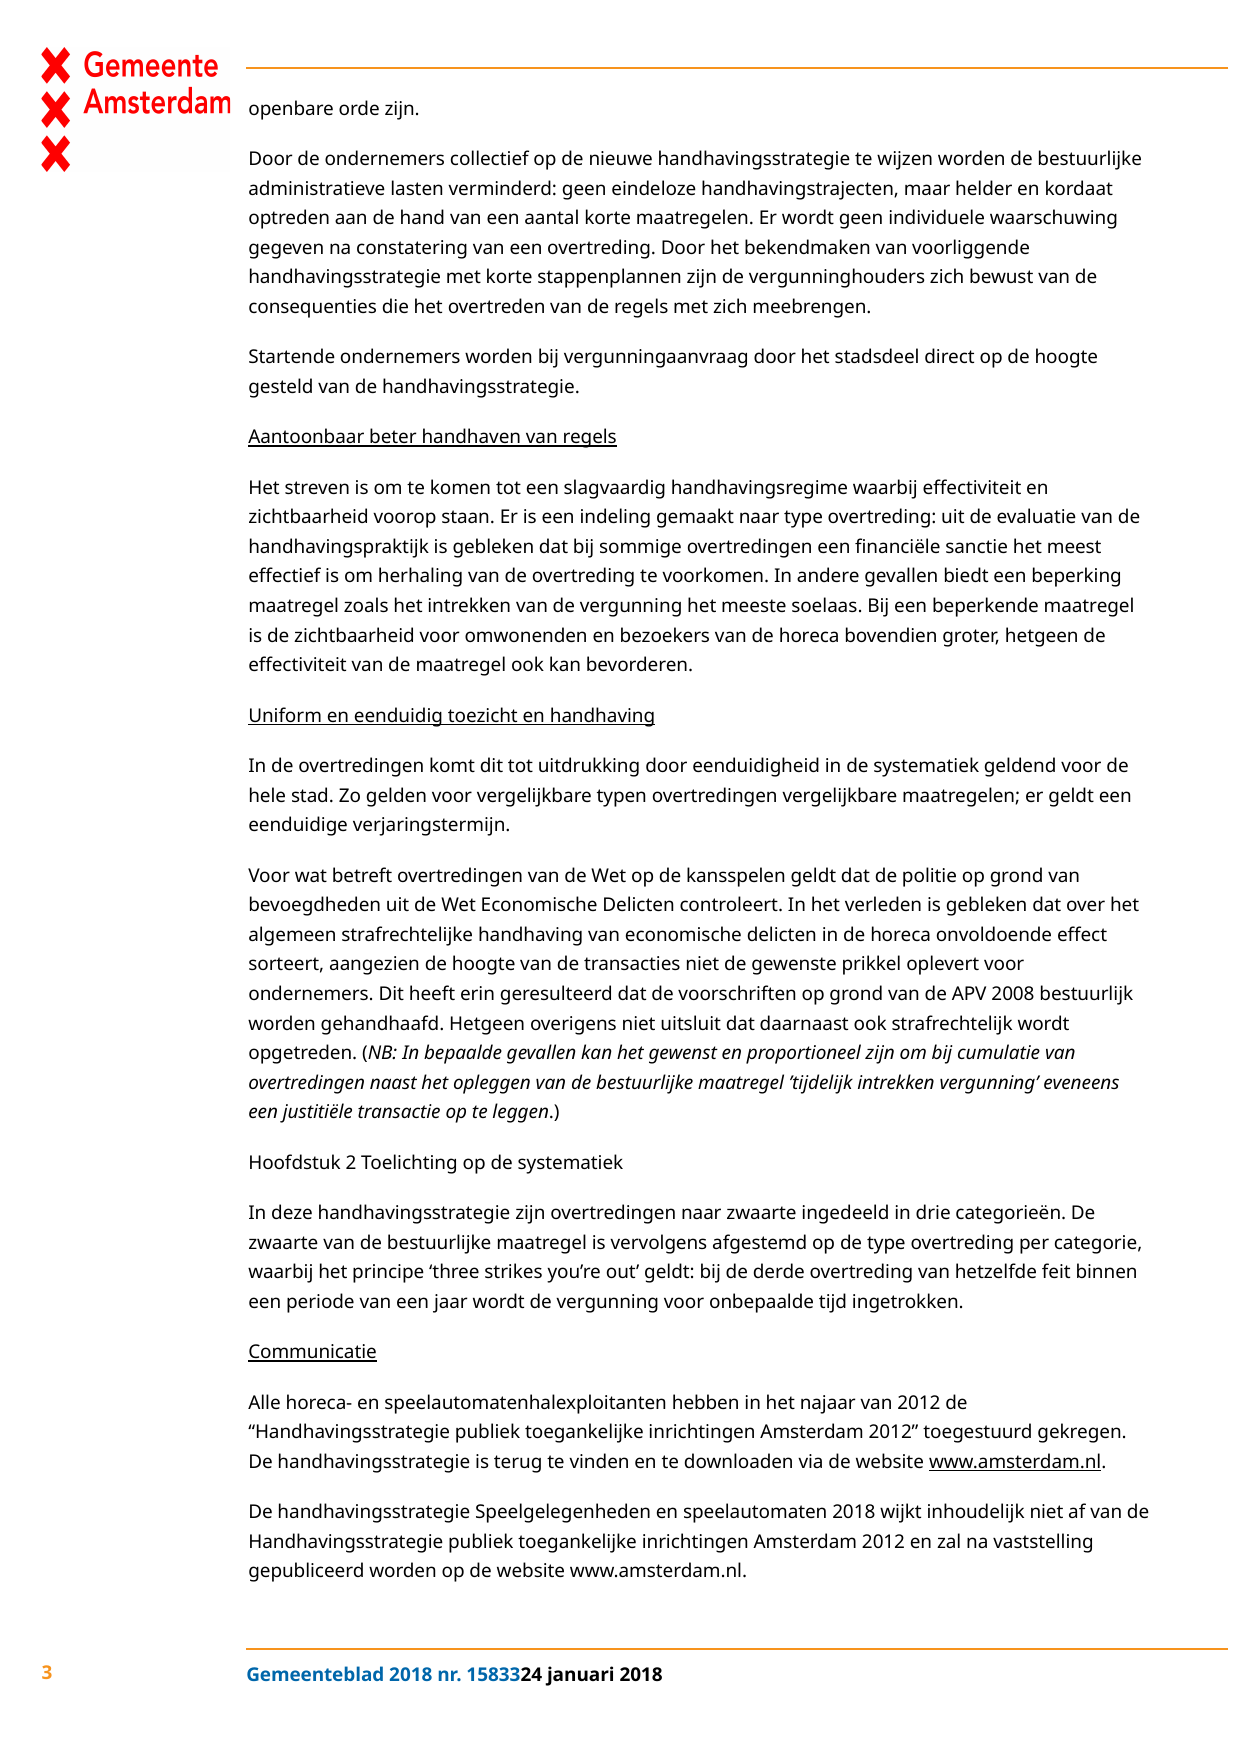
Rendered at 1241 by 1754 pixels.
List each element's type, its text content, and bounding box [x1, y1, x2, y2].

text In deze handhavingsstrategie zijn overtredingen naar zwaarte ingedeeld in drie categorieën. De zwaarte van de bestuurlijke maatregel is vervolgens afgestemd op de type overtreding per categorie, waarbij het principe ‘three strikes you’re out’ geldt: bij de derde overtreding van hetzelfde feit binnen een periode van een jaar wordt de vergunning voor onbepaalde tijd ingetrokken. [248, 1199, 1152, 1314]
text In de overtredingen komt dit tot uitdrukking door eenduidigheid in de systematiek geldend voor de hele stad. Zo gelden voor vergelijkbare typen overtredingen vergelijkbare maatregelen; er geldt een eenduidige verjaringstermijn. [248, 752, 1152, 837]
text Hoofdstuk 2 Toelichting op de systematiek [248, 1149, 1152, 1175]
text Aantoonbaar beter handhaven van regels [248, 423, 1152, 449]
text Alle horeca- en speelautomatenhalexploitanten hebben in het najaar van 2012 de “Handhavingsstrategie publiek toegankelijke inrichtingen Amsterdam 2012” toegestuurd gekregen. De handhavingsstrategie is terug te vinden en te downloaden via de website www.amsterdam.nl. [248, 1389, 1152, 1474]
text Startende ondernemers worden bij vergunningaanvraag door het stadsdeel direct op de hoogte gesteld van de handhavingsstrategie. [248, 343, 1152, 399]
text Communicatie [248, 1338, 1152, 1364]
text openbare orde zijn. [248, 95, 1152, 121]
text Uniform en eenduidig toezicht en handhaving [248, 702, 1152, 728]
text Door de ondernemers collectief op de nieuwe handhavingsstrategie te wijzen worden de bestuurlijke administratieve lasten verminderd: geen eindeloze handhavingstrajecten, maar helder en kordaat optreden aan de hand van een aantal korte maatregelen. Er wordt geen individuele waarschuwing gegeven na constatering van een overtreding. Door het bekendmaken van voorliggende handhavingsstrategie met korte stappenplannen zijn de vergunninghouders zich bewust van de consequenties die het overtreden van de regels met zich meebrengen. [248, 145, 1152, 319]
text Het streven is om te komen tot een slagvaardig handhavingsregime waarbij effectiviteit en zichtbaarheid voorop staan. Er is een indeling gemaakt naar type overtreding: uit de evaluatie van de handhavingspraktijk is gebleken dat bij sommige overtredingen een financiële sanctie het meest effectief is om herhaling van de overtreding te voorkomen. In andere gevallen biedt een beperking maatregel zoals het intrekken van de vergunning het meeste soelaas. Bij een beperkende maatregel is de zichtbaarheid voor omwonenden en bezoekers van de horeca bovendien groter, hetgeen de effectiviteit van de maatregel ook kan bevorderen. [248, 474, 1152, 677]
text De handhavingsstrategie Speelgelegenheden en speelautomaten 2018 wijkt inhoudelijk niet af van de Handhavingsstrategie publiek toegankelijke inrichtingen Amsterdam 2012 en zal na vaststelling gepubliceerd worden op de website www.amsterdam.nl. [248, 1498, 1152, 1583]
picture [41, 47, 231, 172]
text Voor wat betreft overtredingen van de Wet op de kansspelen geldt dat de politie op grond van bevoegdheden uit de Wet Economische Delicten controleert. In het verleden is gebleken dat over het algemeen strafrechtelijke handhaving van economische delicten in de horeca onvoldoende effect sorteert, aangezien de hoogte van de transacties niet de gewenste prikkel oplevert voor ondernemers. Dit heeft erin geresulteerd dat de voorschriften op grond van de APV 2008 bestuurlijk worden gehandhaafd. Hetgeen overigens niet uitsluit dat daarnaast ook strafrechtelijk wordt opgetreden. (NB: In bepaalde gevallen kan het gewenst en proportioneel zijn om bij cumulatie van overtredingen naast het opleggen van de bestuurlijke maatregel ʹtijdelijk intrekken vergunningʹ eveneens een justitiële transactie op te leggen.) [248, 862, 1152, 1124]
